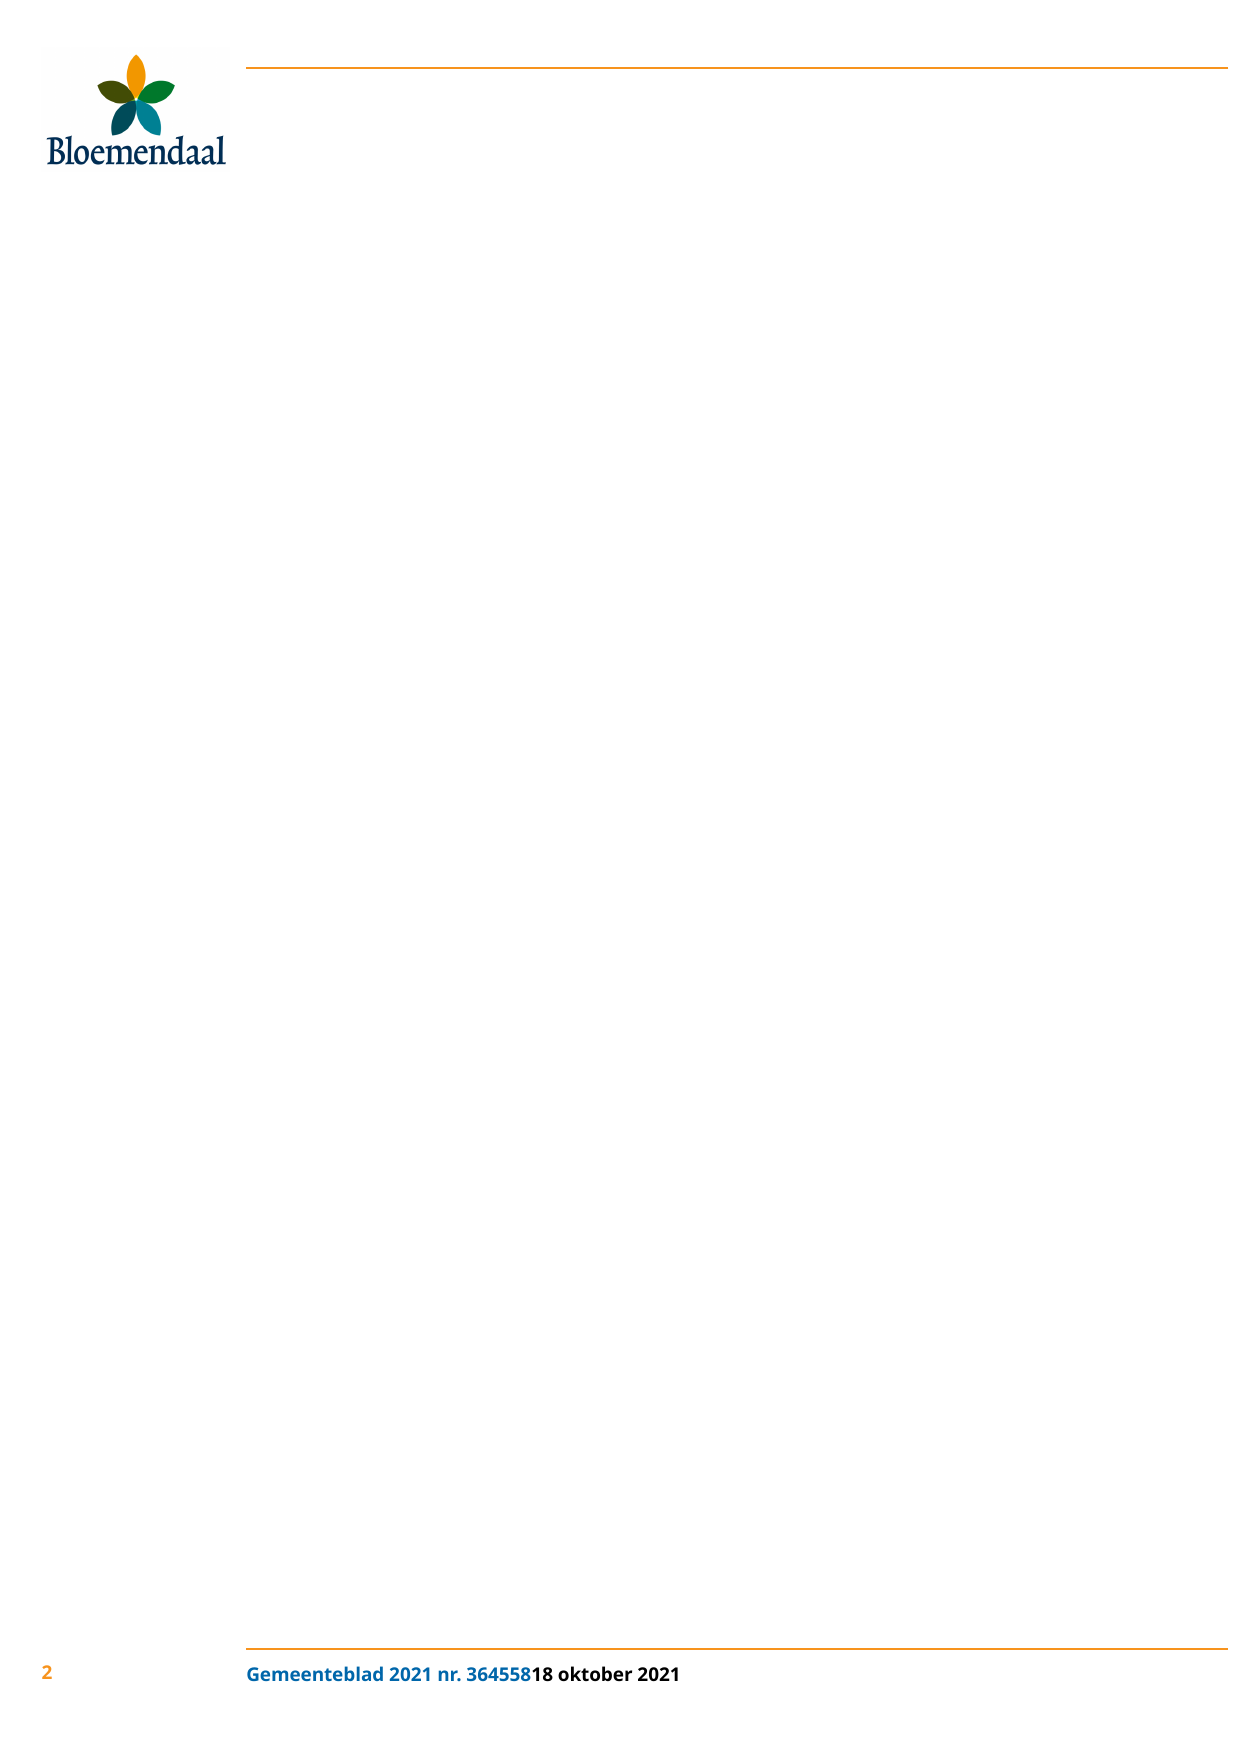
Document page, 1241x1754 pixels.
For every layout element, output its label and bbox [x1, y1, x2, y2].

picture [41, 47, 231, 172]
